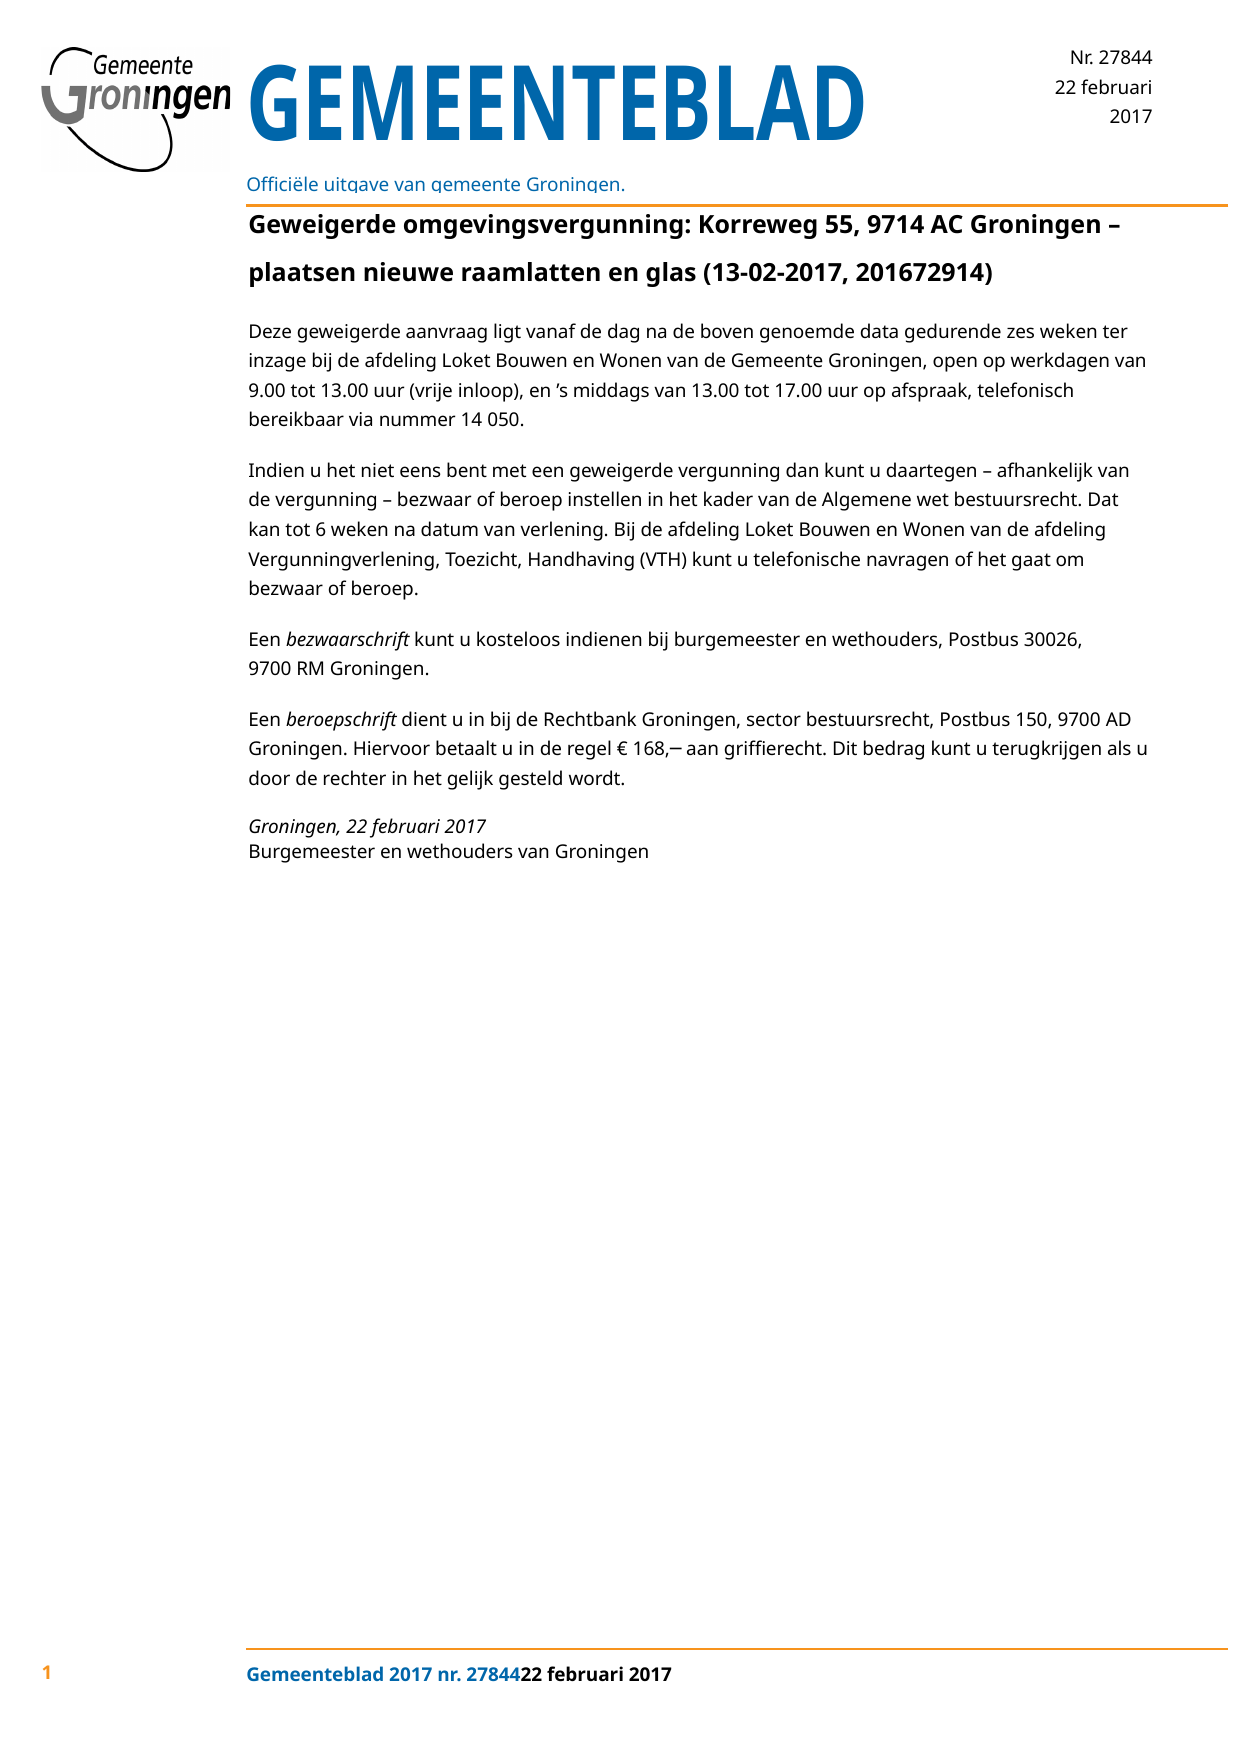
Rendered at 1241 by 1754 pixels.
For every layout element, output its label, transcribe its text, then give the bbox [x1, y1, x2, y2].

picture [41, 47, 231, 172]
text Burgemeester en wethouders van Groningen [248, 838, 1152, 864]
text Een beroepschrift dient u in bij de Rechtbank Groningen, sector bestuursrecht, Postbus 150, 9700 AD Groningen. Hiervoor betaalt u in de regel € 168,─ aan griffierecht. Dit bedrag kunt u terugkrijgen als u door de rechter in het gelijk gesteld wordt. [248, 706, 1152, 791]
text Groningen, 22 februari 2017 [248, 813, 1152, 838]
text Een bezwaarschrift kunt u kosteloos indienen bij burgemeester en wethouders, Postbus 30026, 9700 RM Groningen. [248, 626, 1152, 681]
text Indien u het niet eens bent met een geweigerde vergunning dan kunt u daartegen – afhankelijk van de vergunning – bezwaar of beroep instellen in het kader van de Algemene wet bestuursrecht. Dat kan tot 6 weken na datum van verlening. Bij de afdeling Loket Bouwen en Wonen van de afdeling Vergunningverlening, Toezicht, Handhaving (VTH) kunt u telefonische navragen of het gaat om bezwaar of beroep. [248, 457, 1152, 601]
text Geweigerde omgevingsvergunning: Korreweg 55, 9714 AC Groningen – plaatsen nieuwe raamlatten en glas (13-02-2017, 201672914) [248, 207, 1152, 288]
text Deze geweigerde aanvraag ligt vanaf de dag na de boven genoemde data gedurende zes weken ter inzage bij de afdeling Loket Bouwen en Wonen van de Gemeente Groningen, open op werkdagen van 9.00 tot 13.00 uur (vrije inloop), en ’s middags van 13.00 tot 17.00 uur op afspraak, telefonisch bereikbaar via nummer 14 050. [248, 318, 1152, 432]
